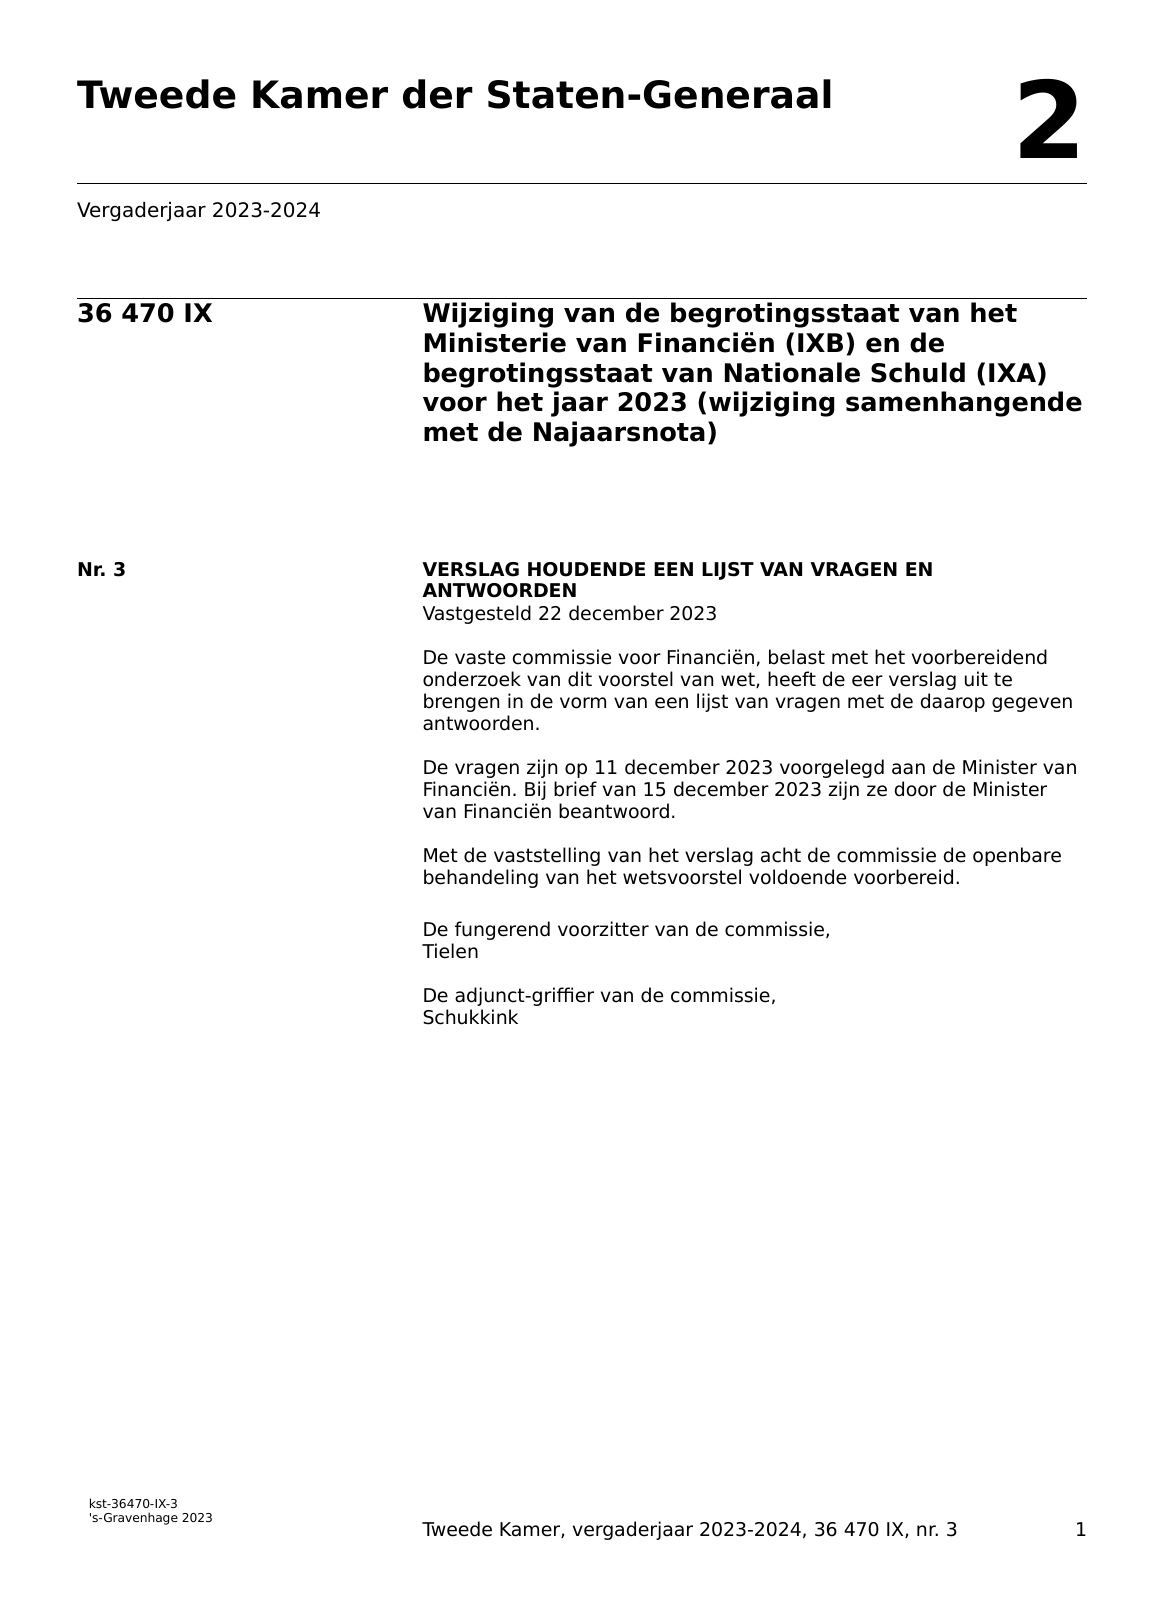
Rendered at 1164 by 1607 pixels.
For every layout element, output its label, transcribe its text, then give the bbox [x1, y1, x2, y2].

table_header 2 [886, 59, 1087, 183]
subtitle 36 470 IX Wijziging van de begrotingsstaat van het Ministerie van Financiën (IXB) en de begrotingsstaat van Nationale Schuld (IXA) voor het jaar 2023 (wijziging samenhangende met de Najaarsnota) [77, 299, 1087, 447]
text kst-36470-IX-3 [88, 1497, 323, 1511]
table_cell Vergaderjaar 2023-2024 [77, 184, 1087, 298]
text De vaste commissie voor Financiën, belast met het voorbereidend onderzoek van dit voorstel van wet, heeft de eer verslag uit te brengen in de vorm van een lijst van vragen met de daarop gegeven antwoorden. [422, 647, 1087, 734]
text 's-Gravenhage 2023 [88, 1511, 323, 1525]
text Met de vaststelling van het verslag acht de commissie de openbare behandeling van het wetsvoorstel voldoende voorbereid. [422, 845, 1087, 889]
text De fungerend voorzitter van de commissie, Tielen [422, 919, 1087, 963]
subtitle Nr. 3 VERSLAG HOUDENDE EEN LIJST VAN VRAGEN EN ANTWOORDEN [77, 558, 1087, 602]
text Vastgesteld 22 december 2023 [422, 602, 1087, 624]
table_header Tweede Kamer der Staten-Generaal [77, 59, 886, 183]
text De vragen zijn op 11 december 2023 voorgelegd aan de Minister van Financiën. Bij brief van 15 december 2023 zijn ze door de Minister van Financiën beantwoord. [422, 757, 1087, 823]
text De adjunct-griffier van de commissie, Schukkink [422, 985, 1087, 1029]
